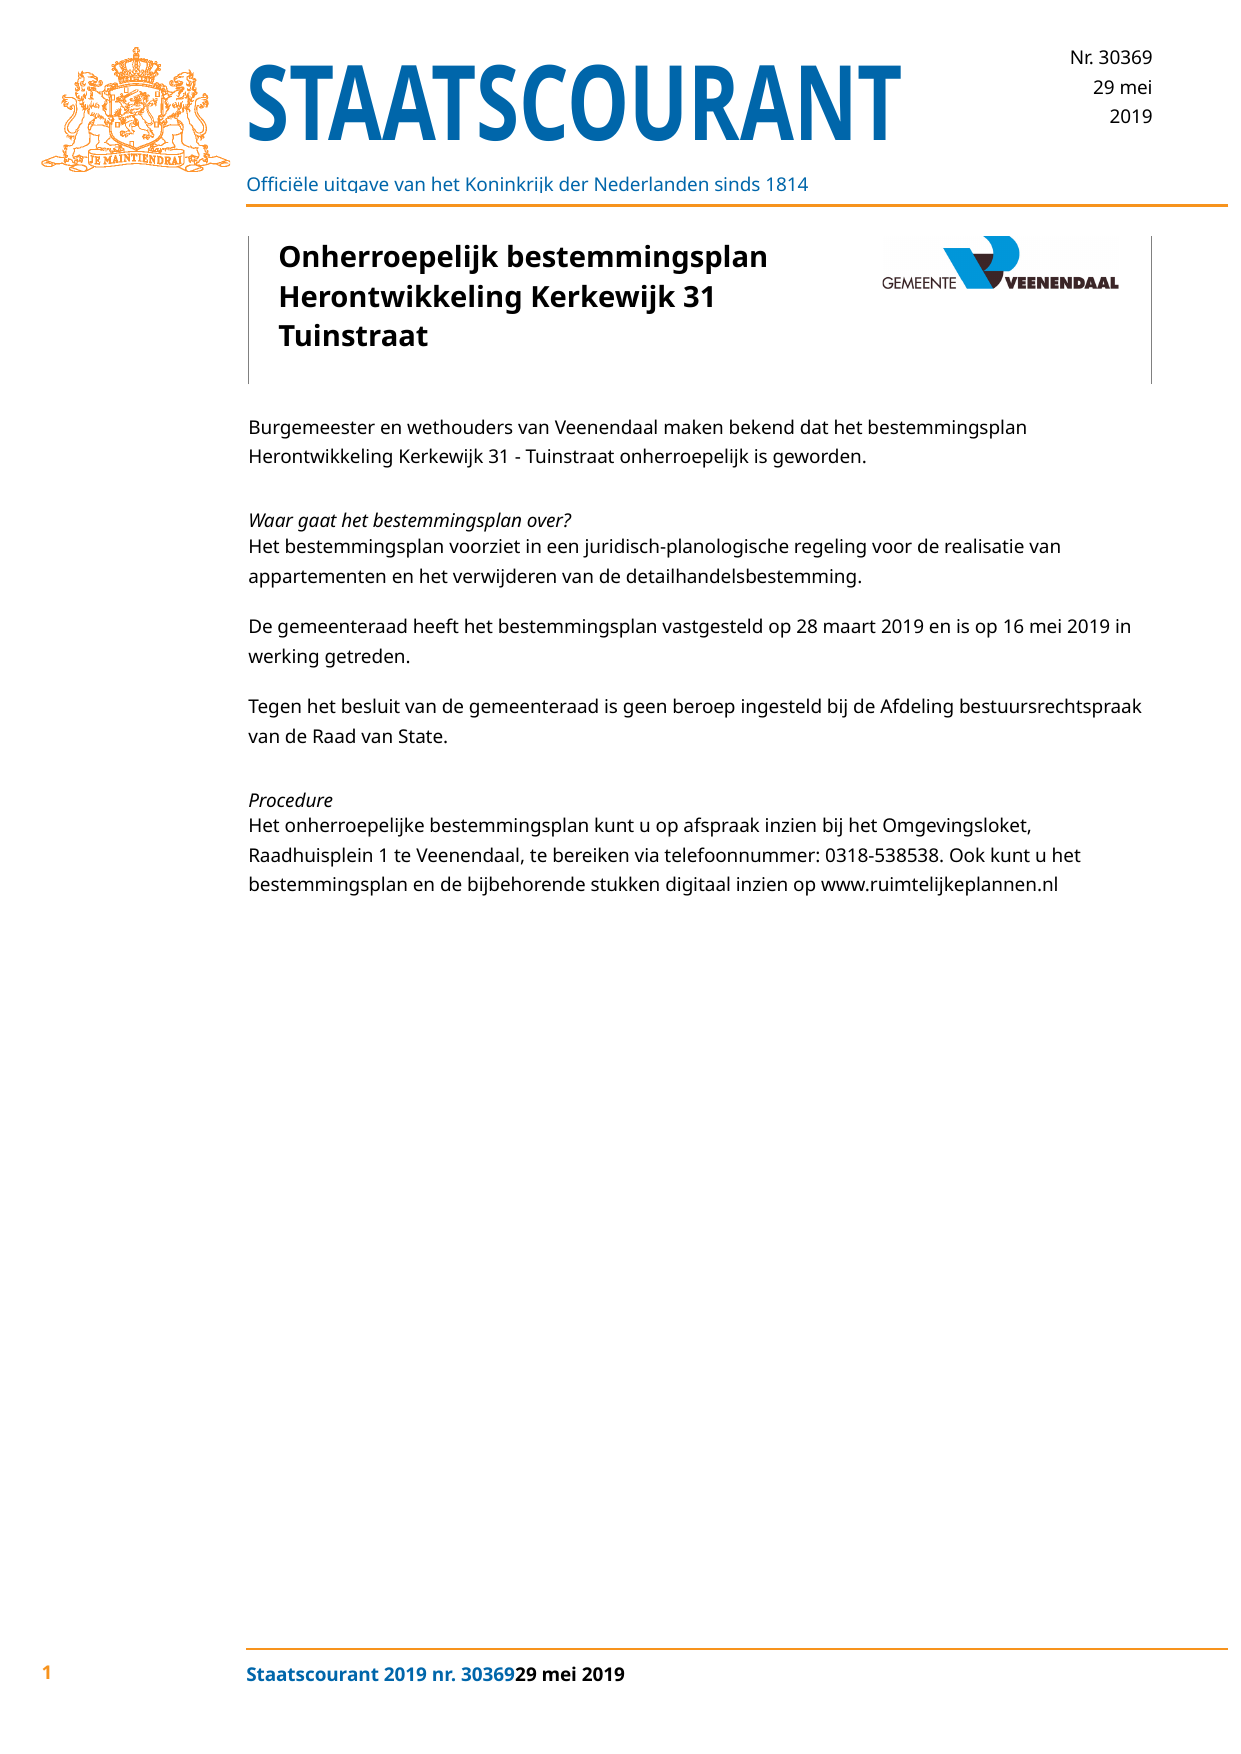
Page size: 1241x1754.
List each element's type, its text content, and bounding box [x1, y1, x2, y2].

picture [882, 236, 993, 289]
text Het onherroepelijke bestemmingsplan kunt u op afspraak inzien bij het Omgevingsloket, Raadhuisplein 1 te Veenendaal, te bereiken via telefoonnummer: 0318-538538. Ook kunt u het bestemmingsplan en de bijbehorende stukken digitaal inzien op www.ruimtelijkeplannen.nl [248, 812, 1152, 897]
text Tegen het besluit van de gemeenteraad is geen beroep ingesteld bij de Afdeling bestuursrechtspraak van de Raad van State. [248, 693, 1152, 748]
text De gemeenteraad heeft het bestemmingsplan vastgesteld op 28 maart 2019 en is op 16 mei 2019 in werking getreden. [248, 613, 1152, 668]
text Waar gaat het bestemmingsplan over? [248, 507, 1152, 533]
table_header [850, 236, 1151, 384]
text Burgemeester en wethouders van Veenendaal maken bekend dat het bestemmingsplan Herontwikkeling Kerkewijk 31 - Tuinstraat onherroepelijk is geworden. [248, 414, 1152, 469]
picture [41, 47, 231, 172]
table_header Onherroepelijk bestemmingsplan Herontwikkeling Kerkewijk 31 Tuinstraat [249, 236, 850, 384]
text Het bestemmingsplan voorziet in een juridisch-planologische regeling voor de realisatie van appartementen en het verwijderen van de detailhandelsbestemming. [248, 533, 1152, 588]
text Procedure [248, 787, 1152, 812]
picture [985, 236, 1119, 289]
